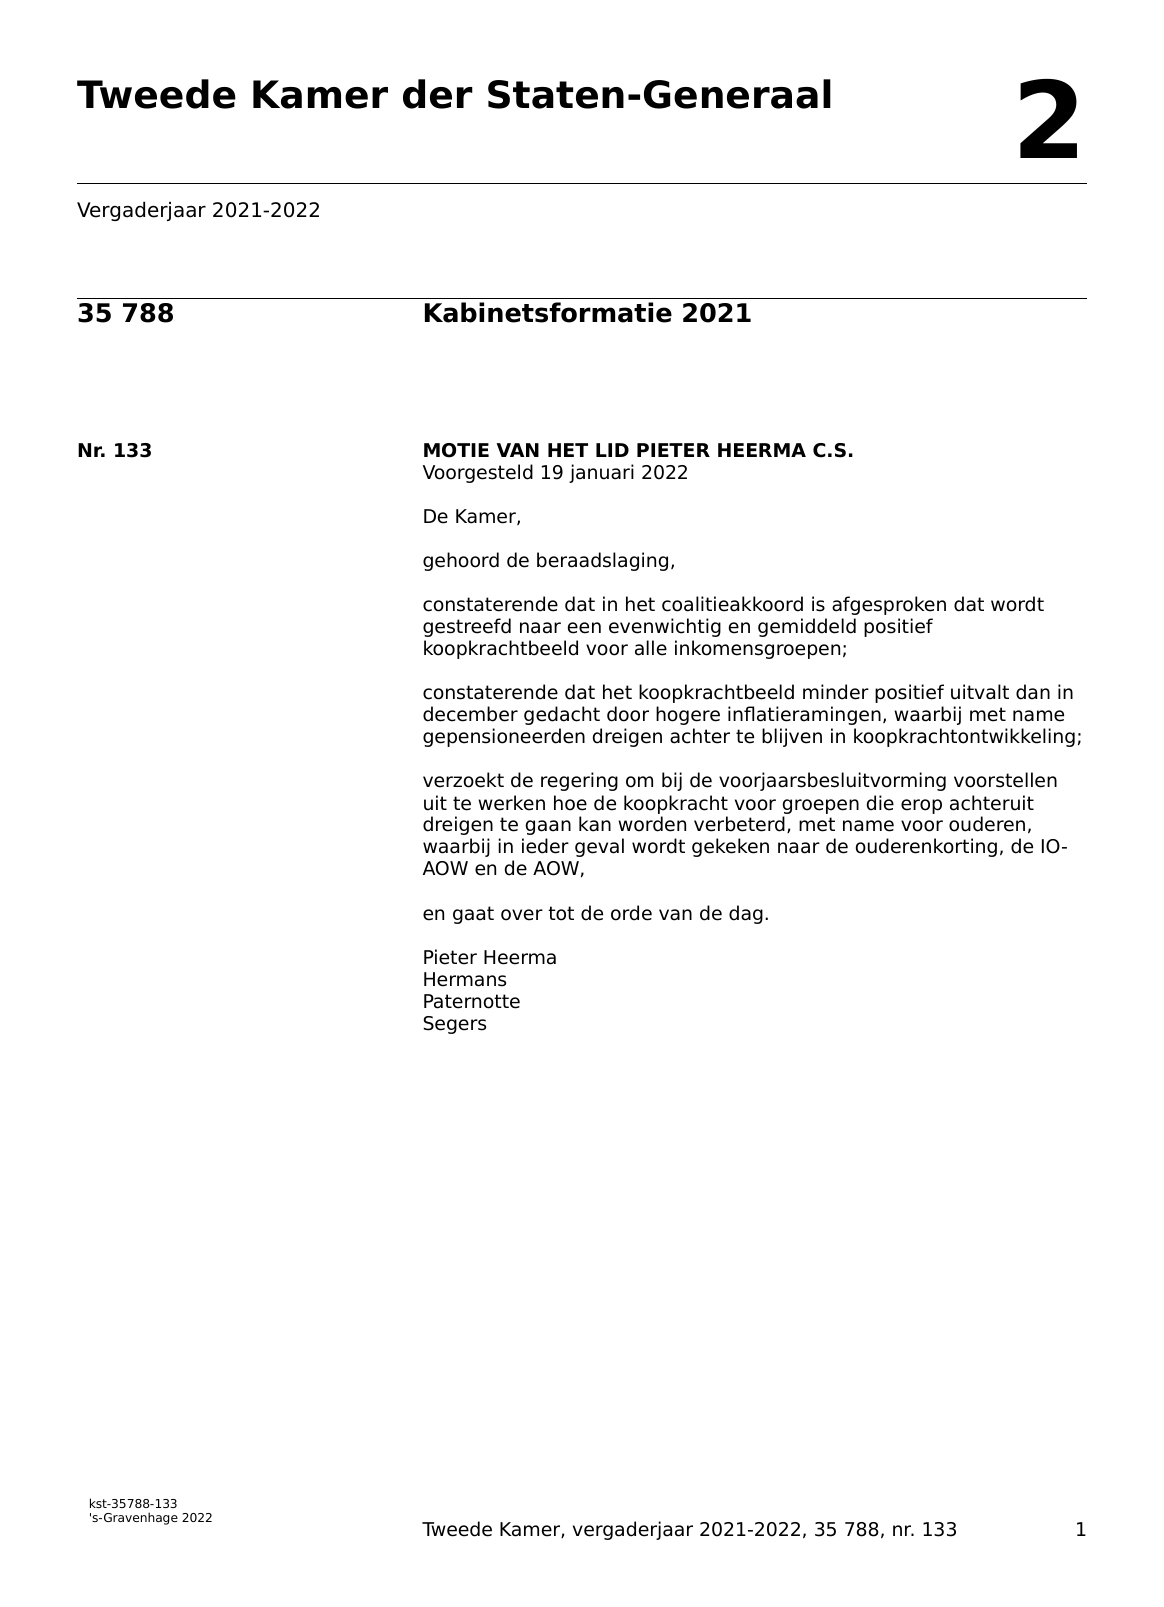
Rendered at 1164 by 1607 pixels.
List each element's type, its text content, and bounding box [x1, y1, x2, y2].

text verzoekt de regering om bij de voorjaarsbesluitvorming voorstellen uit te werken hoe de koopkracht voor groepen die erop achteruit dreigen te gaan kan worden verbeterd, met name voor ouderen, waarbij in ieder geval wordt gekeken naar de ouderenkorting, de IO-AOW en de AOW, [422, 770, 1087, 880]
text De Kamer, [422, 506, 1087, 528]
text Pieter Heerma [422, 947, 1087, 969]
text Paternotte [422, 991, 1087, 1013]
text constaterende dat het koopkrachtbeeld minder positief uitvalt dan in december gedacht door hogere inflatieramingen, waarbij met name gepensioneerden dreigen achter te blijven in koopkrachtontwikkeling; [422, 682, 1087, 748]
subtitle 35 788 Kabinetsformatie 2021 [77, 299, 1087, 329]
subtitle Nr. 133 MOTIE VAN HET LID PIETER HEERMA C.S. [77, 440, 1087, 462]
text 's-Gravenhage 2022 [88, 1511, 323, 1525]
text Hermans [422, 969, 1087, 991]
table_header Tweede Kamer der Staten-Generaal [77, 59, 886, 183]
table_cell Vergaderjaar 2021-2022 [77, 184, 1087, 298]
text Voorgesteld 19 januari 2022 [422, 462, 1087, 484]
table_header 2 [886, 59, 1087, 183]
text kst-35788-133 [88, 1497, 323, 1511]
text Segers [422, 1013, 1087, 1034]
text gehoord de beraadslaging, [422, 550, 1087, 572]
text constaterende dat in het coalitieakkoord is afgesproken dat wordt gestreefd naar een evenwichtig en gemiddeld positief koopkrachtbeeld voor alle inkomensgroepen; [422, 594, 1087, 660]
text en gaat over tot de orde van de dag. [422, 902, 1087, 924]
